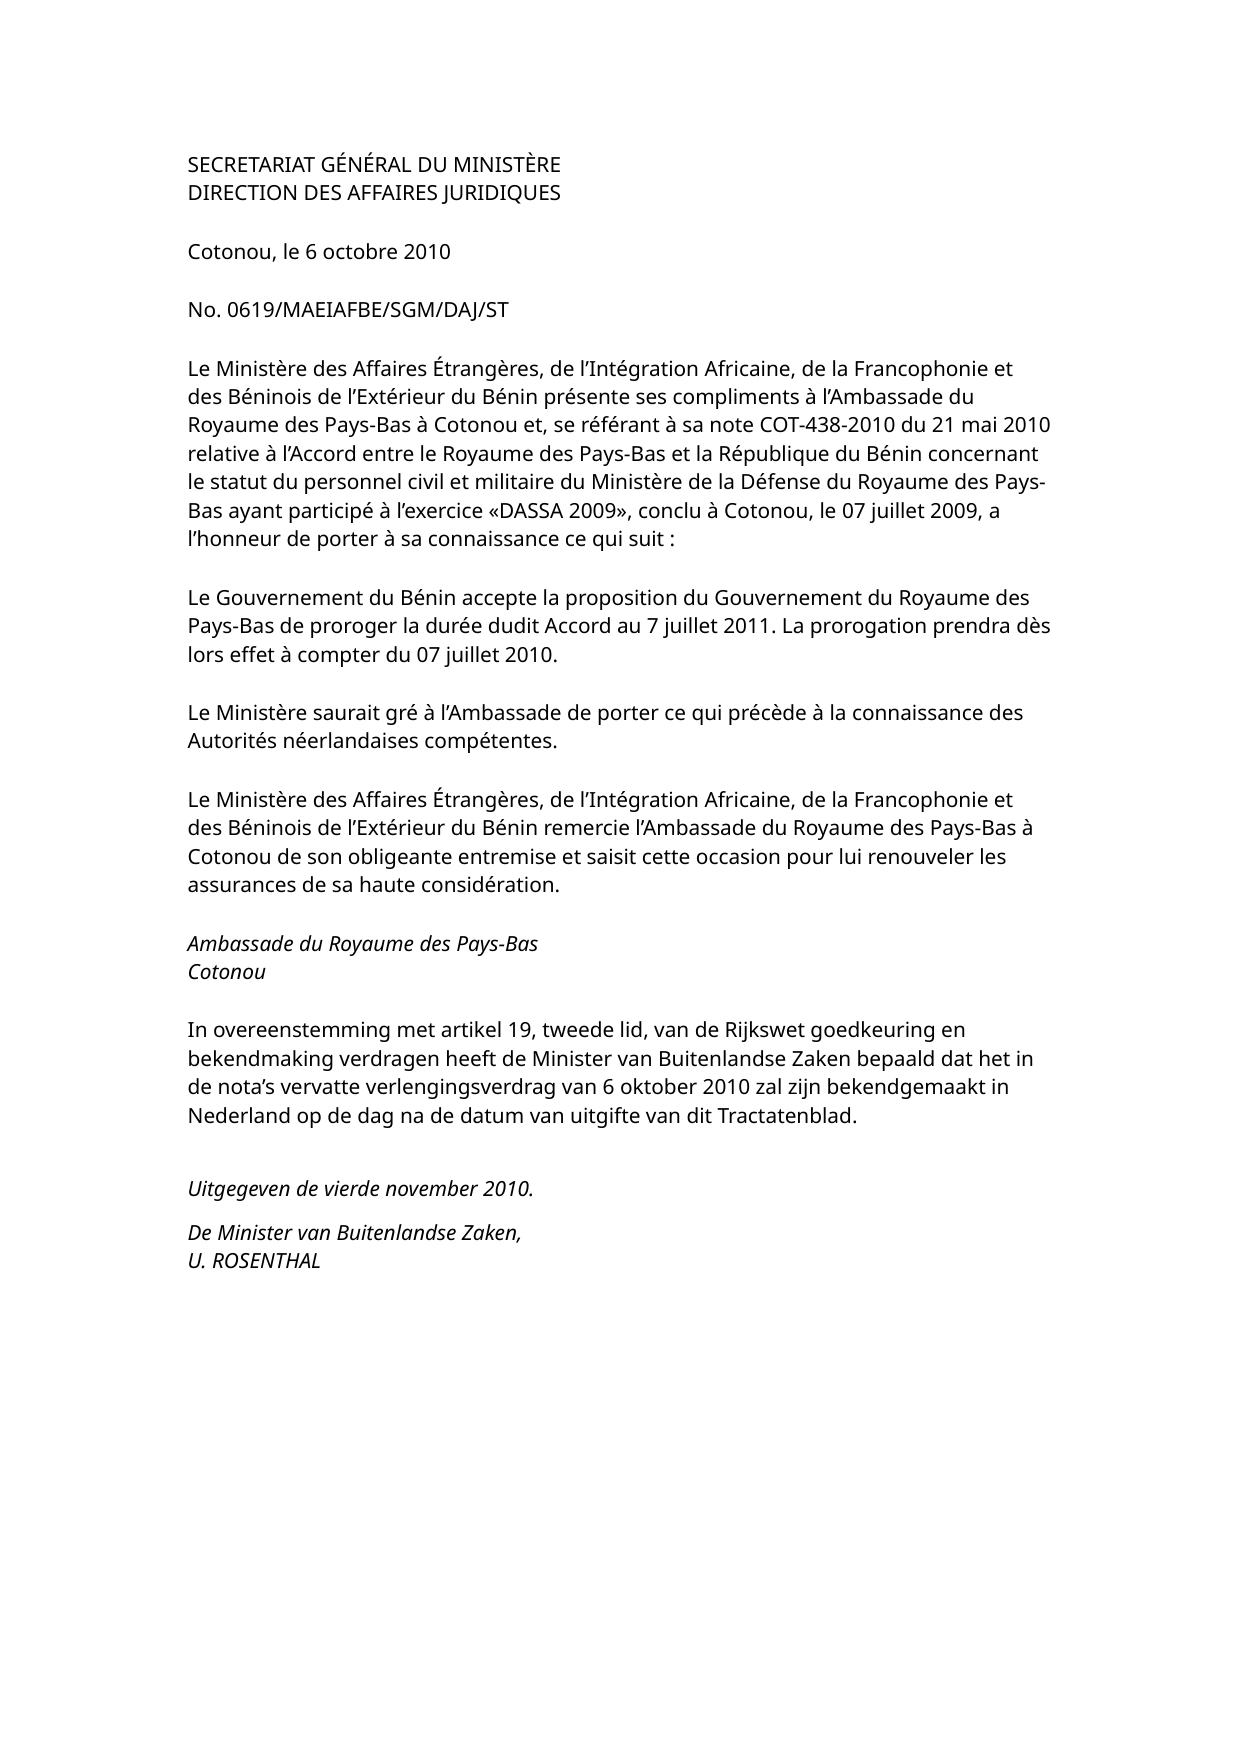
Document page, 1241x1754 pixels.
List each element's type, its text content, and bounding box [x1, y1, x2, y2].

text De Minister van Buitenlandse Zaken, [187, 1218, 1053, 1246]
text DIRECTION DES AFFAIRES JURIDIQUES [187, 178, 1053, 207]
text Ambassade du Royaume des Pays-Bas [187, 929, 1053, 957]
text Cotonou, le 6 octobre 2010 [187, 237, 1053, 265]
text Le Gouvernement du Bénin accepte la proposition du Gouvernement du Royaume des Pays-Bas de proroger la durée dudit Accord au 7 juillet 2011. La prorogation prendra dès lors effet à compter du 07 juillet 2010. [187, 583, 1053, 668]
text Le Ministère des Affaires Étrangères, de l’Intégration Africaine, de la Francophonie et des Béninois de l’Extérieur du Bénin remercie l’Ambassade du Royaume des Pays-Bas à Cotonou de son obligeante entremise et saisit cette occasion pour lui renouveler les assurances de sa haute considération. [187, 785, 1053, 899]
text Le Ministère des Affaires Étrangères, de l’Intégration Africaine, de la Francophonie et des Béninois de l’Extérieur du Bénin présente ses compliments à l’Ambassade du Royaume des Pays-Bas à Cotonou et, se référant à sa note COT-438-2010 du 21 mai 2010 relative à l’Accord entre le Royaume des Pays-Bas et la République du Bénin concernant le statut du personnel civil et militaire du Ministère de la Défense du Royaume des Pays-Bas ayant participé à l’exercice «DASSA 2009», conclu à Cotonou, le 07 juillet 2009, a l’honneur de porter à sa connaissance ce qui suit : [187, 354, 1053, 553]
text Cotonou [187, 957, 1053, 986]
text Uitgegeven de vierde november 2010. [187, 1174, 1053, 1203]
text U. ROSENTHAL [187, 1246, 1053, 1275]
text In overeenstemming met artikel 19, tweede lid, van de Rijkswet goedkeuring en bekendmaking verdragen heeft de Minister van Buitenlandse Zaken bepaald dat het in de nota’s vervatte verlengingsverdrag van 6 oktober 2010 zal zijn bekendgemaakt in Nederland op de dag na de datum van uitgifte van dit Tractatenblad. [187, 1016, 1053, 1129]
text Le Ministère saurait gré à l’Ambassade de porter ce qui précède à la connaissance des Autorités néerlandaises compétentes. [187, 698, 1053, 755]
text SECRETARIAT GÉNÉRAL DU MINISTÈRE [187, 150, 1053, 178]
text No. 0619/MAEIAFBE/SGM/DAJ/ST [187, 295, 1053, 324]
